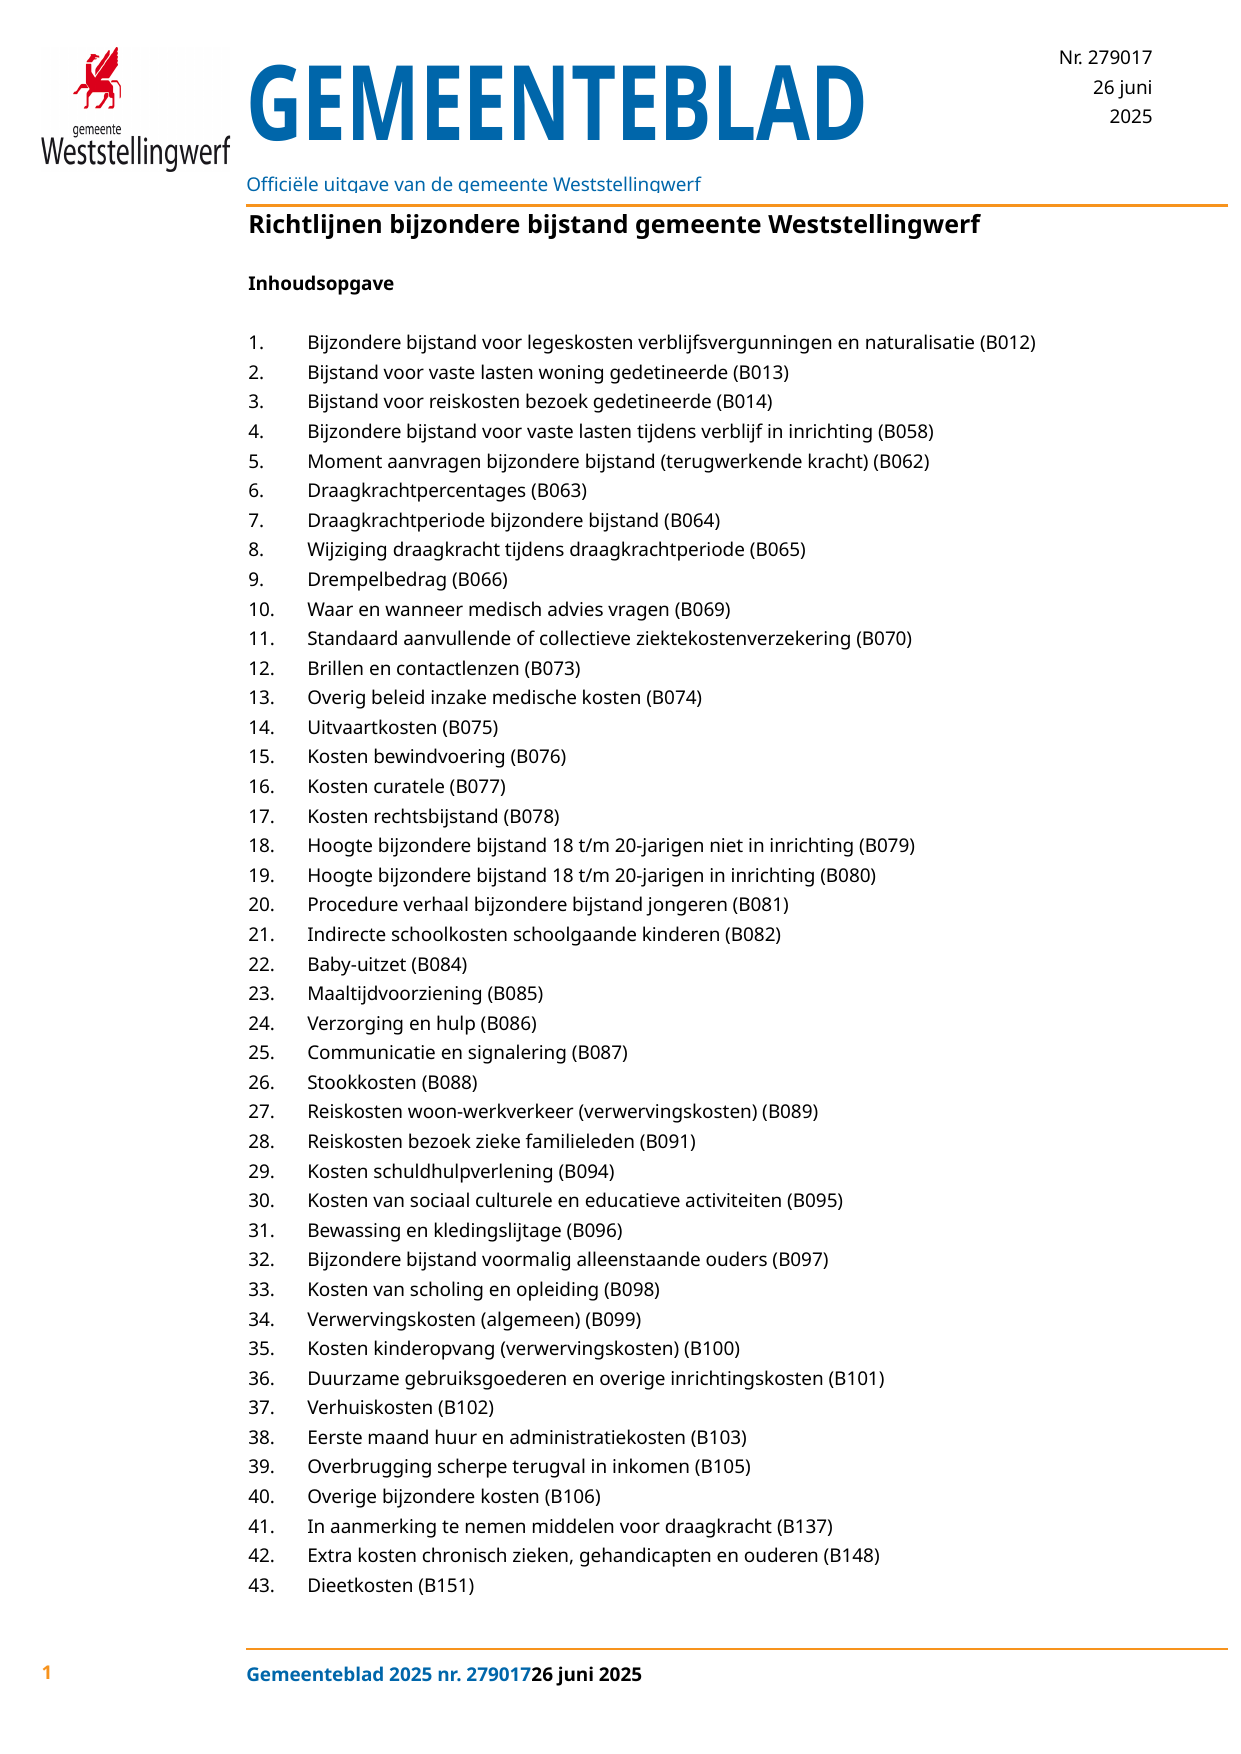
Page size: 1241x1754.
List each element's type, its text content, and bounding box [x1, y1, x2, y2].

list Moment aanvragen bijzondere bijstand (terugwerkende kracht) (B062) [248, 448, 1152, 473]
list Drempelbedrag (B066) [248, 566, 1152, 592]
list Kosten curatele (B077) [248, 773, 1152, 799]
list Bijzondere bijstand voormalig alleenstaande ouders (B097) [248, 1247, 1152, 1272]
list Bijzondere bijstand voor legeskosten verblijfsvergunningen en naturalisatie (B012) [248, 329, 1152, 355]
list Baby-uitzet (B084) [248, 951, 1152, 976]
list Communicatie en signalering (B087) [248, 1039, 1152, 1065]
list Stookkosten (B088) [248, 1069, 1152, 1095]
list Wijziging draagkracht tijdens draagkrachtperiode (B065) [248, 537, 1152, 562]
list Kosten van scholing en opleiding (B098) [248, 1276, 1152, 1302]
list Draagkrachtpercentages (B063) [248, 477, 1152, 503]
list Dieetkosten (B151) [248, 1572, 1152, 1598]
list Hoogte bijzondere bijstand 18 t/m 20-jarigen in inrichting (B080) [248, 862, 1152, 888]
list Duurzame gebruiksgoederen en overige inrichtingskosten (B101) [248, 1365, 1152, 1391]
list Kosten bewindvoering (B076) [248, 744, 1152, 769]
list Overbrugging scherpe terugval in inkomen (B105) [248, 1454, 1152, 1479]
list Bijstand voor reiskosten bezoek gedetineerde (B014) [248, 389, 1152, 414]
list Bijstand voor vaste lasten woning gedetineerde (B013) [248, 359, 1152, 385]
list Draagkrachtperiode bijzondere bijstand (B064) [248, 507, 1152, 533]
list Brillen en contactlenzen (B073) [248, 655, 1152, 681]
list Eerste maand huur en administratiekosten (B103) [248, 1424, 1152, 1450]
list Maaltijdvoorziening (B085) [248, 980, 1152, 1006]
list Kosten van sociaal culturele en educatieve activiteiten (B095) [248, 1187, 1152, 1213]
list Overig beleid inzake medische kosten (B074) [248, 684, 1152, 710]
picture [41, 47, 231, 172]
list Verzorging en hulp (B086) [248, 1010, 1152, 1036]
list Procedure verhaal bijzondere bijstand jongeren (B081) [248, 892, 1152, 917]
list Kosten rechtsbijstand (B078) [248, 803, 1152, 828]
list Waar en wanneer medisch advies vragen (B069) [248, 596, 1152, 621]
list In aanmerking te nemen middelen voor draagkracht (B137) [248, 1513, 1152, 1538]
list Kosten schuldhulpverlening (B094) [248, 1158, 1152, 1183]
list Hoogte bijzondere bijstand 18 t/m 20-jarigen niet in inrichting (B079) [248, 832, 1152, 858]
list Overige bijzondere kosten (B106) [248, 1483, 1152, 1509]
list Bijzondere bijstand voor vaste lasten tijdens verblijf in inrichting (B058) [248, 418, 1152, 444]
list Verhuiskosten (B102) [248, 1394, 1152, 1420]
text Inhoudsopgave [248, 270, 1152, 296]
list Reiskosten bezoek zieke familieleden (B091) [248, 1128, 1152, 1154]
list Bewassing en kledingslijtage (B096) [248, 1217, 1152, 1243]
list Indirecte schoolkosten schoolgaande kinderen (B082) [248, 921, 1152, 947]
list Reiskosten woon-werkverkeer (verwervingskosten) (B089) [248, 1099, 1152, 1124]
list Uitvaartkosten (B075) [248, 714, 1152, 740]
text Richtlijnen bijzondere bijstand gemeente Weststellingwerf [248, 207, 1152, 241]
list Extra kosten chronisch zieken, gehandicapten en ouderen (B148) [248, 1542, 1152, 1568]
list Verwervingskosten (algemeen) (B099) [248, 1306, 1152, 1331]
list Standaard aanvullende of collectieve ziektekostenverzekering (B070) [248, 625, 1152, 651]
list Kosten kinderopvang (verwervingskosten) (B100) [248, 1335, 1152, 1361]
